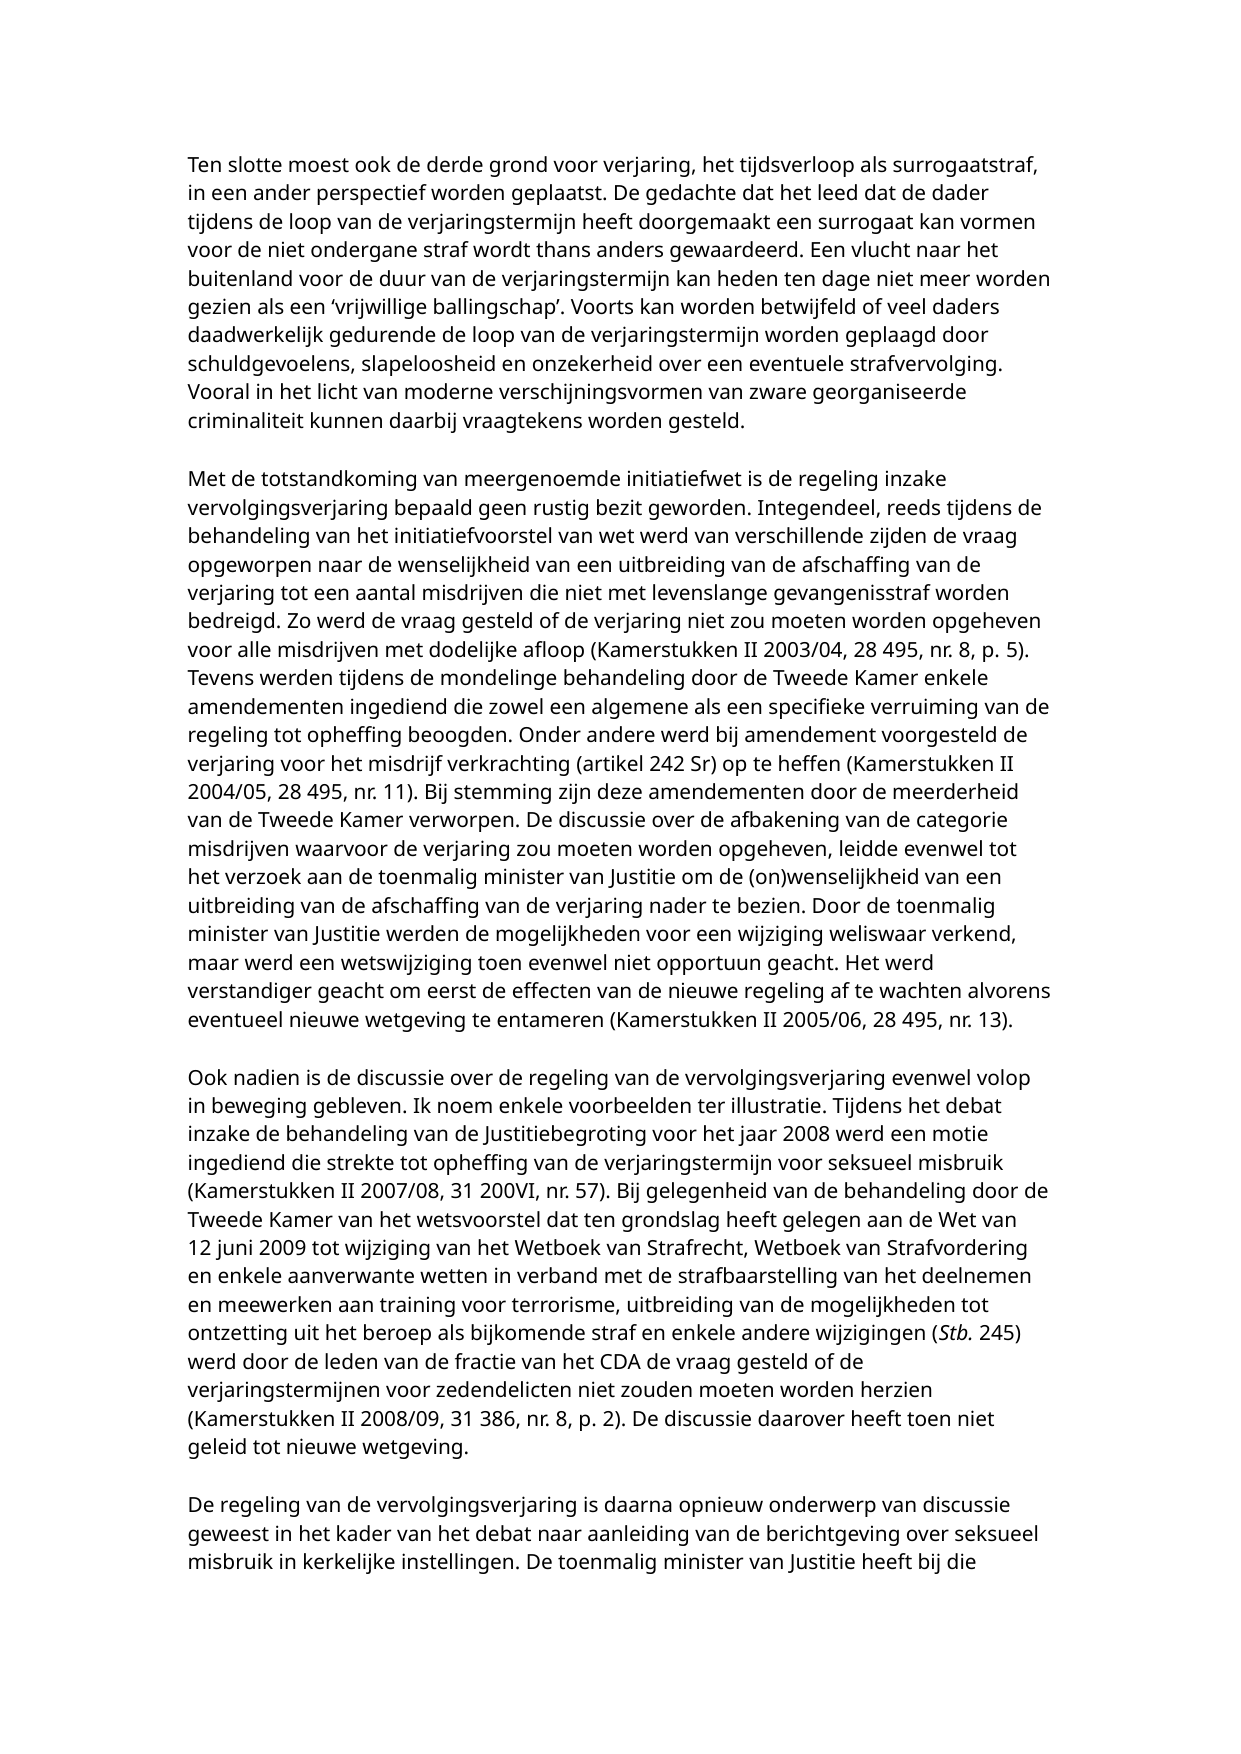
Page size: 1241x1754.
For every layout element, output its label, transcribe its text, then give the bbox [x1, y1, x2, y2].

text De regeling van de vervolgingsverjaring is daarna opnieuw onderwerp van discussie geweest in het kader van het debat naar aanleiding van de berichtgeving over seksueel misbruik in kerkelijke instellingen. De toenmalig minister van Justitie heeft bij die [187, 1490, 1053, 1576]
text Ten slotte moest ook de derde grond voor verjaring, het tijdsverloop als surrogaatstraf, in een ander perspectief worden geplaatst. De gedachte dat het leed dat de dader tijdens de loop van de verjaringstermijn heeft doorgemaakt een surrogaat kan vormen voor de niet ondergane straf wordt thans anders gewaardeerd. Een vlucht naar het buitenland voor de duur van de verjaringstermijn kan heden ten dage niet meer worden gezien als een ‘vrijwillige ballingschap’. Voorts kan worden betwijfeld of veel daders daadwerkelijk gedurende de loop van de verjaringstermijn worden geplaagd door schuldgevoelens, slapeloosheid en onzekerheid over een eventuele strafvervolging. Vooral in het licht van moderne verschijningsvormen van zware georganiseerde criminaliteit kunnen daarbij vraagtekens worden gesteld. [187, 150, 1053, 434]
text Met de totstandkoming van meergenoemde initiatiefwet is de regeling inzake vervolgingsverjaring bepaald geen rustig bezit geworden. Integendeel, reeds tijdens de behandeling van het initiatiefvoorstel van wet werd van verschillende zijden de vraag opgeworpen naar de wenselijkheid van een uitbreiding van de afschaffing van de verjaring tot een aantal misdrijven die niet met levenslange gevangenisstraf worden bedreigd. Zo werd de vraag gesteld of de verjaring niet zou moeten worden opgeheven voor alle misdrijven met dodelijke afloop (Kamerstukken II 2003/04, 28 495, nr. 8, p. 5). Tevens werden tijdens de mondelinge behandeling door de Tweede Kamer enkele amendementen ingediend die zowel een algemene als een specifieke verruiming van de regeling tot opheffing beoogden. Onder andere werd bij amendement voorgesteld de verjaring voor het misdrijf verkrachting (artikel 242 Sr) op te heffen (Kamerstukken II 2004/05, 28 495, nr. 11). Bij stemming zijn deze amendementen door de meerderheid van de Tweede Kamer verworpen. De discussie over de afbakening van de categorie misdrijven waarvoor de verjaring zou moeten worden opgeheven, leidde evenwel tot het verzoek aan de toenmalig minister van Justitie om de (on)wenselijkheid van een uitbreiding van de afschaffing van de verjaring nader te bezien. Door de toenmalig minister van Justitie werden de mogelijkheden voor een wijziging weliswaar verkend, maar werd een wetswijziging toen evenwel niet opportuun geacht. Het werd verstandiger geacht om eerst de effecten van de nieuwe regeling af te wachten alvorens eventueel nieuwe wetgeving te entameren (Kamerstukken II 2005/06, 28 495, nr. 13). [187, 464, 1053, 1033]
text Ook nadien is de discussie over de regeling van de vervolgingsverjaring evenwel volop in beweging gebleven. Ik noem enkele voorbeelden ter illustratie. Tijdens het debat inzake de behandeling van de Justitiebegroting voor het jaar 2008 werd een motie ingediend die strekte tot opheffing van de verjaringstermijn voor seksueel misbruik (Kamerstukken II 2007/08, 31 200VI, nr. 57). Bij gelegenheid van de behandeling door de Tweede Kamer van het wetsvoorstel dat ten grondslag heeft gelegen aan de Wet van 12 juni 2009 tot wijziging van het Wetboek van Strafrecht, Wetboek van Strafvordering en enkele aanverwante wetten in verband met de strafbaarstelling van het deelnemen en meewerken aan training voor terrorisme, uitbreiding van de mogelijkheden tot ontzetting uit het beroep als bijkomende straf en enkele andere wijzigingen (Stb. 245) werd door de leden van de fractie van het CDA de vraag gesteld of de verjaringstermijnen voor zedendelicten niet zouden moeten worden herzien (Kamerstukken II 2008/09, 31 386, nr. 8, p. 2). De discussie daarover heeft toen niet geleid tot nieuwe wetgeving. [187, 1063, 1053, 1461]
